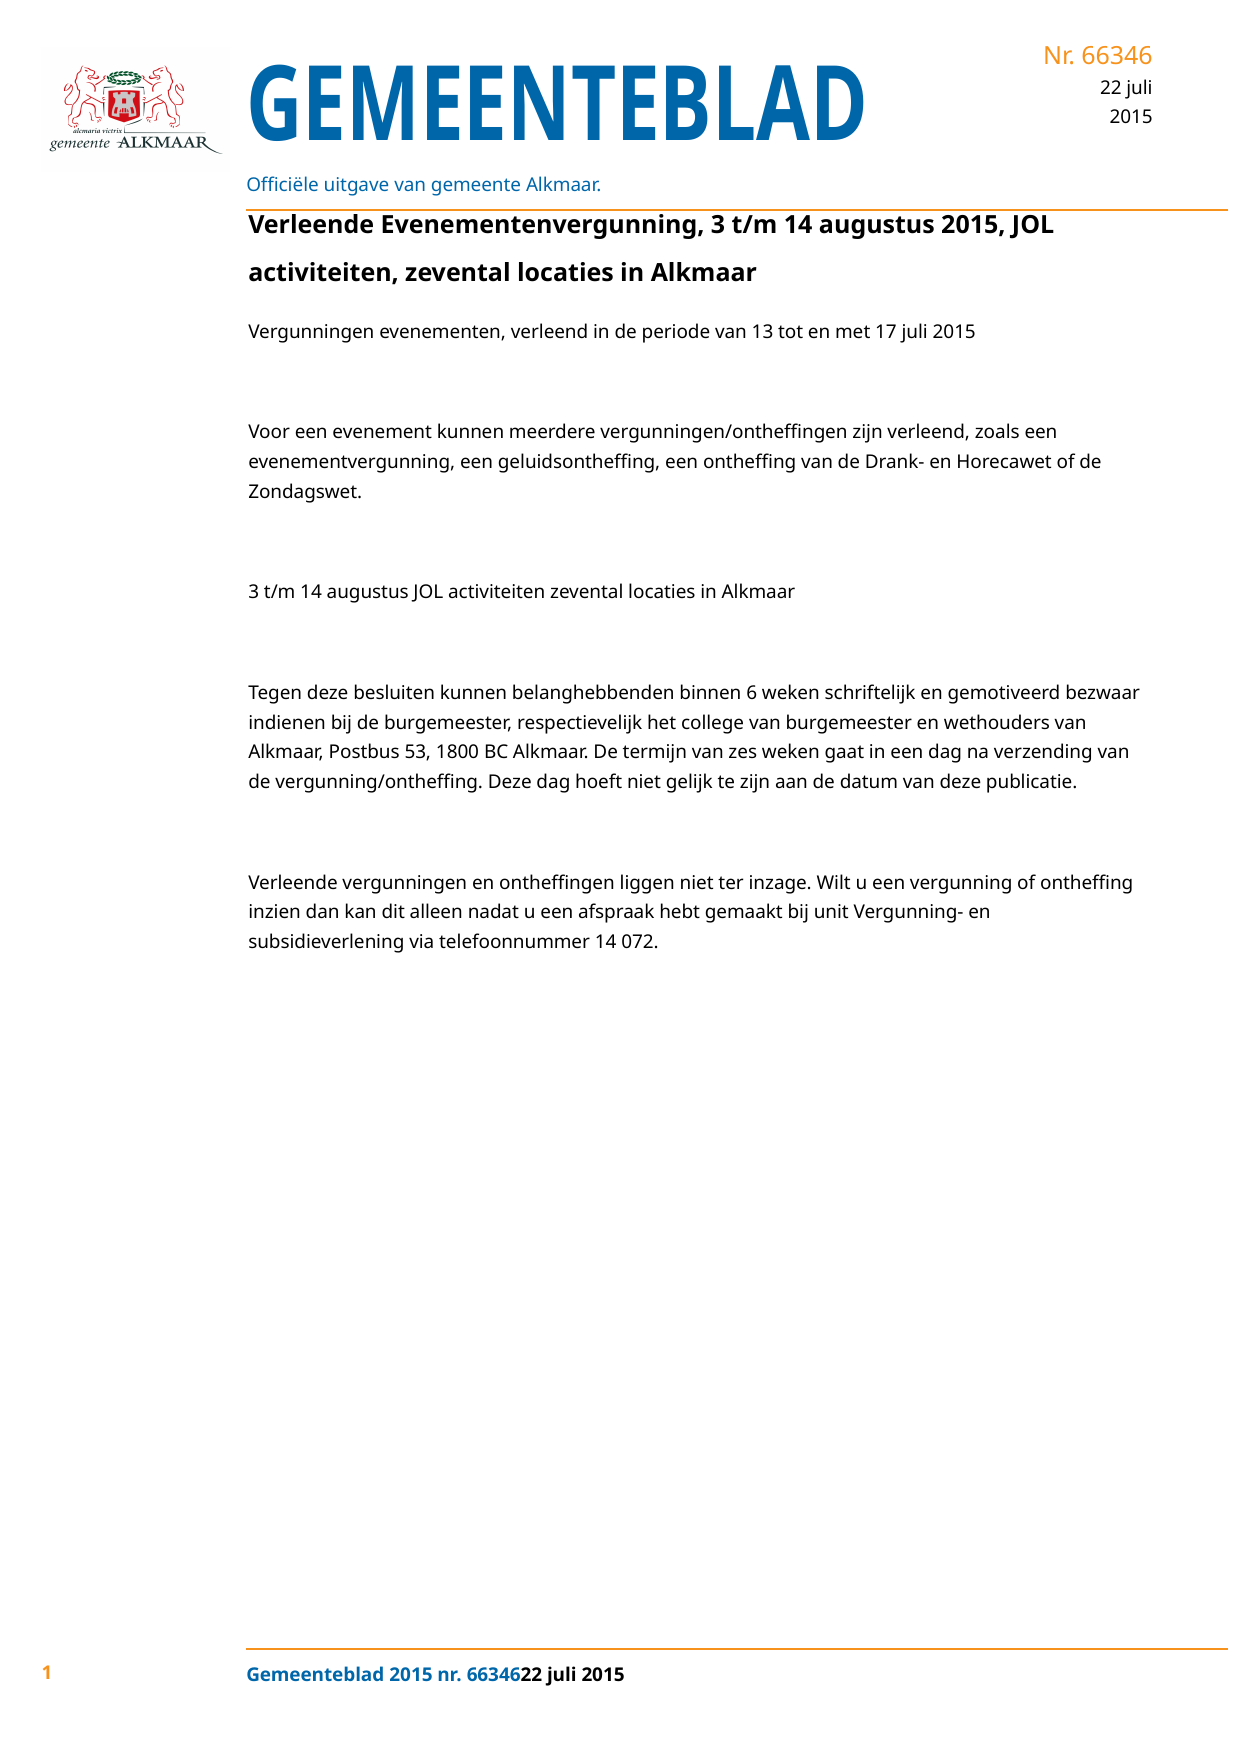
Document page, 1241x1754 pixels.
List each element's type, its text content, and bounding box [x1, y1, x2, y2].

text Verleende Evenementenvergunning, 3 t/m 14 augustus 2015, JOL activiteiten, zevental locaties in Alkmaar [248, 211, 1152, 288]
text Vergunningen evenementen, verleend in de periode van 13 tot en met 17 juli 2015 [248, 318, 1152, 344]
text Voor een evenement kunnen meerdere vergunningen/ontheffingen zijn verleend, zoals een evenementvergunning, een geluidsontheffing, een ontheffing van de Drank- en Horecawet of de Zondagswet. [248, 419, 1152, 504]
picture [41, 47, 231, 172]
text Tegen deze besluiten kunnen belanghebbenden binnen 6 weken schriftelijk en gemotiveerd bezwaar indienen bij de burgemeester, respectievelijk het college van burgemeester en wethouders van Alkmaar, Postbus 53, 1800 BC Alkmaar. De termijn van zes weken gaat in een dag na verzending van de vergunning/ontheffing. Deze dag hoeft niet gelijk te zijn aan de datum van deze publicatie. [248, 679, 1152, 794]
text 3 t/m 14 augustus JOL activiteiten zevental locaties in Alkmaar [248, 579, 1152, 604]
text Verleende vergunningen en ontheffingen liggen niet ter inzage. Wilt u een vergunning of ontheffing inzien dan kan dit alleen nadat u een afspraak hebt gemaakt bij unit Vergunning- en subsidieverlening via telefoonnummer 14 072. [248, 869, 1152, 954]
